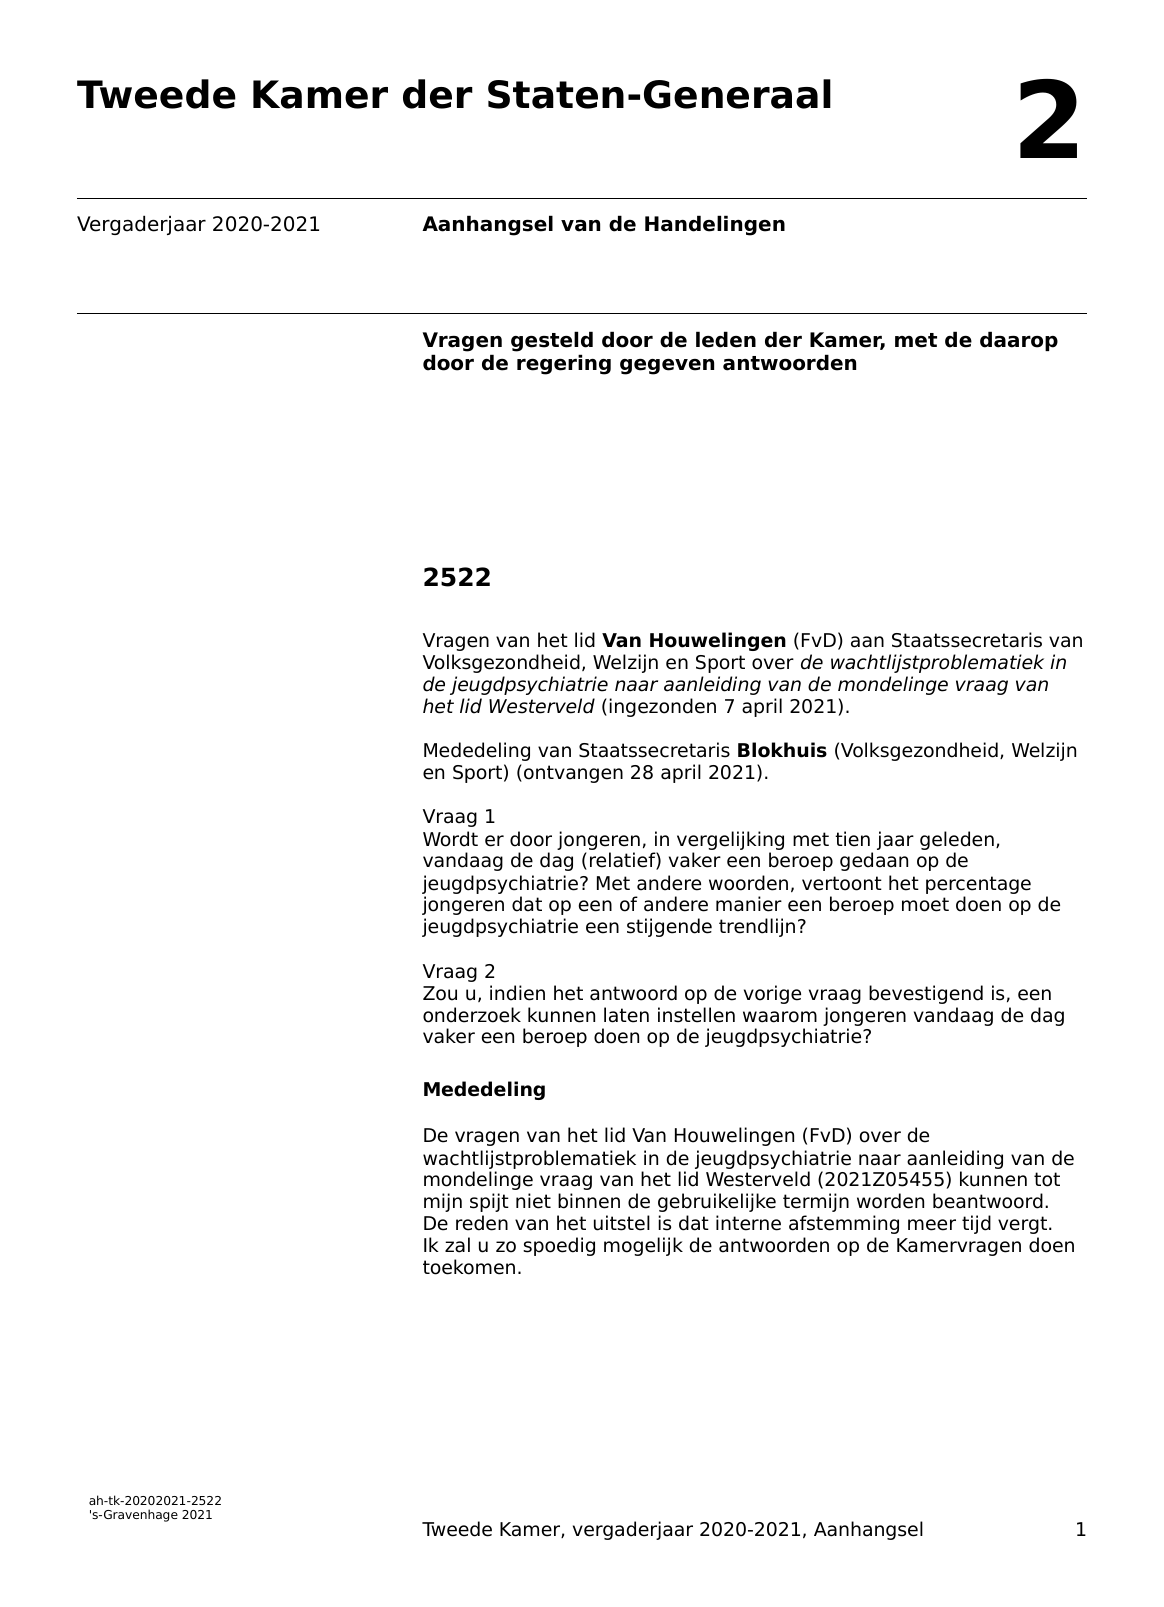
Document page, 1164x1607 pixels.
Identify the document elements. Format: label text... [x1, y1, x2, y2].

table_cell Vragen gesteld door de leden der Kamer, met de daarop door de regering gegeven antwoorden [422, 314, 1087, 375]
subtitle Mededeling [422, 1078, 1087, 1100]
text 's-Gravenhage 2021 [88, 1508, 323, 1522]
text De reden van het uitstel is dat interne afstemming meer tijd vergt. [422, 1213, 1087, 1235]
text Vraag 1 [422, 806, 1087, 828]
text 2522 [422, 563, 1087, 592]
table_header 2 [886, 59, 1087, 198]
table_cell Aanhangsel van de Handelingen [422, 199, 1087, 313]
table_header Tweede Kamer der Staten-Generaal [77, 59, 886, 198]
text Vraag 2 [422, 961, 1087, 982]
text De vragen van het lid Van Houwelingen (FvD) over de wachtlijstproblematiek in de jeugdpsychiatrie naar aanleiding van de mondelinge vraag van het lid Westerveld (2021Z05455) kunnen tot mijn spijt niet binnen de gebruikelijke termijn worden beantwoord. [422, 1125, 1087, 1213]
text Ik zal u zo spoedig mogelijk de antwoorden op de Kamervragen doen toekomen. [422, 1235, 1087, 1279]
text ah-tk-20202021-2522 [88, 1494, 323, 1508]
text Mededeling van Staatssecretaris Blokhuis (Volksgezondheid, Welzijn en Sport) (ontvangen 28 april 2021). [422, 740, 1087, 784]
text Zou u, indien het antwoord op de vorige vraag bevestigend is, een onderzoek kunnen laten instellen waarom jongeren vandaag de dag vaker een beroep doen op de jeugdpsychiatrie? [422, 982, 1087, 1048]
text Vragen van het lid Van Houwelingen (FvD) aan Staatssecretaris van Volksgezondheid, Welzijn en Sport over de wachtlijstproblematiek in de jeugdpsychiatrie naar aanleiding van de mondelinge vraag van het lid Westerveld (ingezonden 7 april 2021). [422, 630, 1087, 718]
table_cell Vergaderjaar 2020-2021 [77, 199, 422, 313]
text Wordt er door jongeren, in vergelijking met tien jaar geleden, vandaag de dag (relatief) vaker een beroep gedaan op de jeugdpsychiatrie? Met andere woorden, vertoont het percentage jongeren dat op een of andere manier een beroep moet doen op de jeugdpsychiatrie een stijgende trendlijn? [422, 828, 1087, 938]
table_cell [77, 314, 422, 375]
